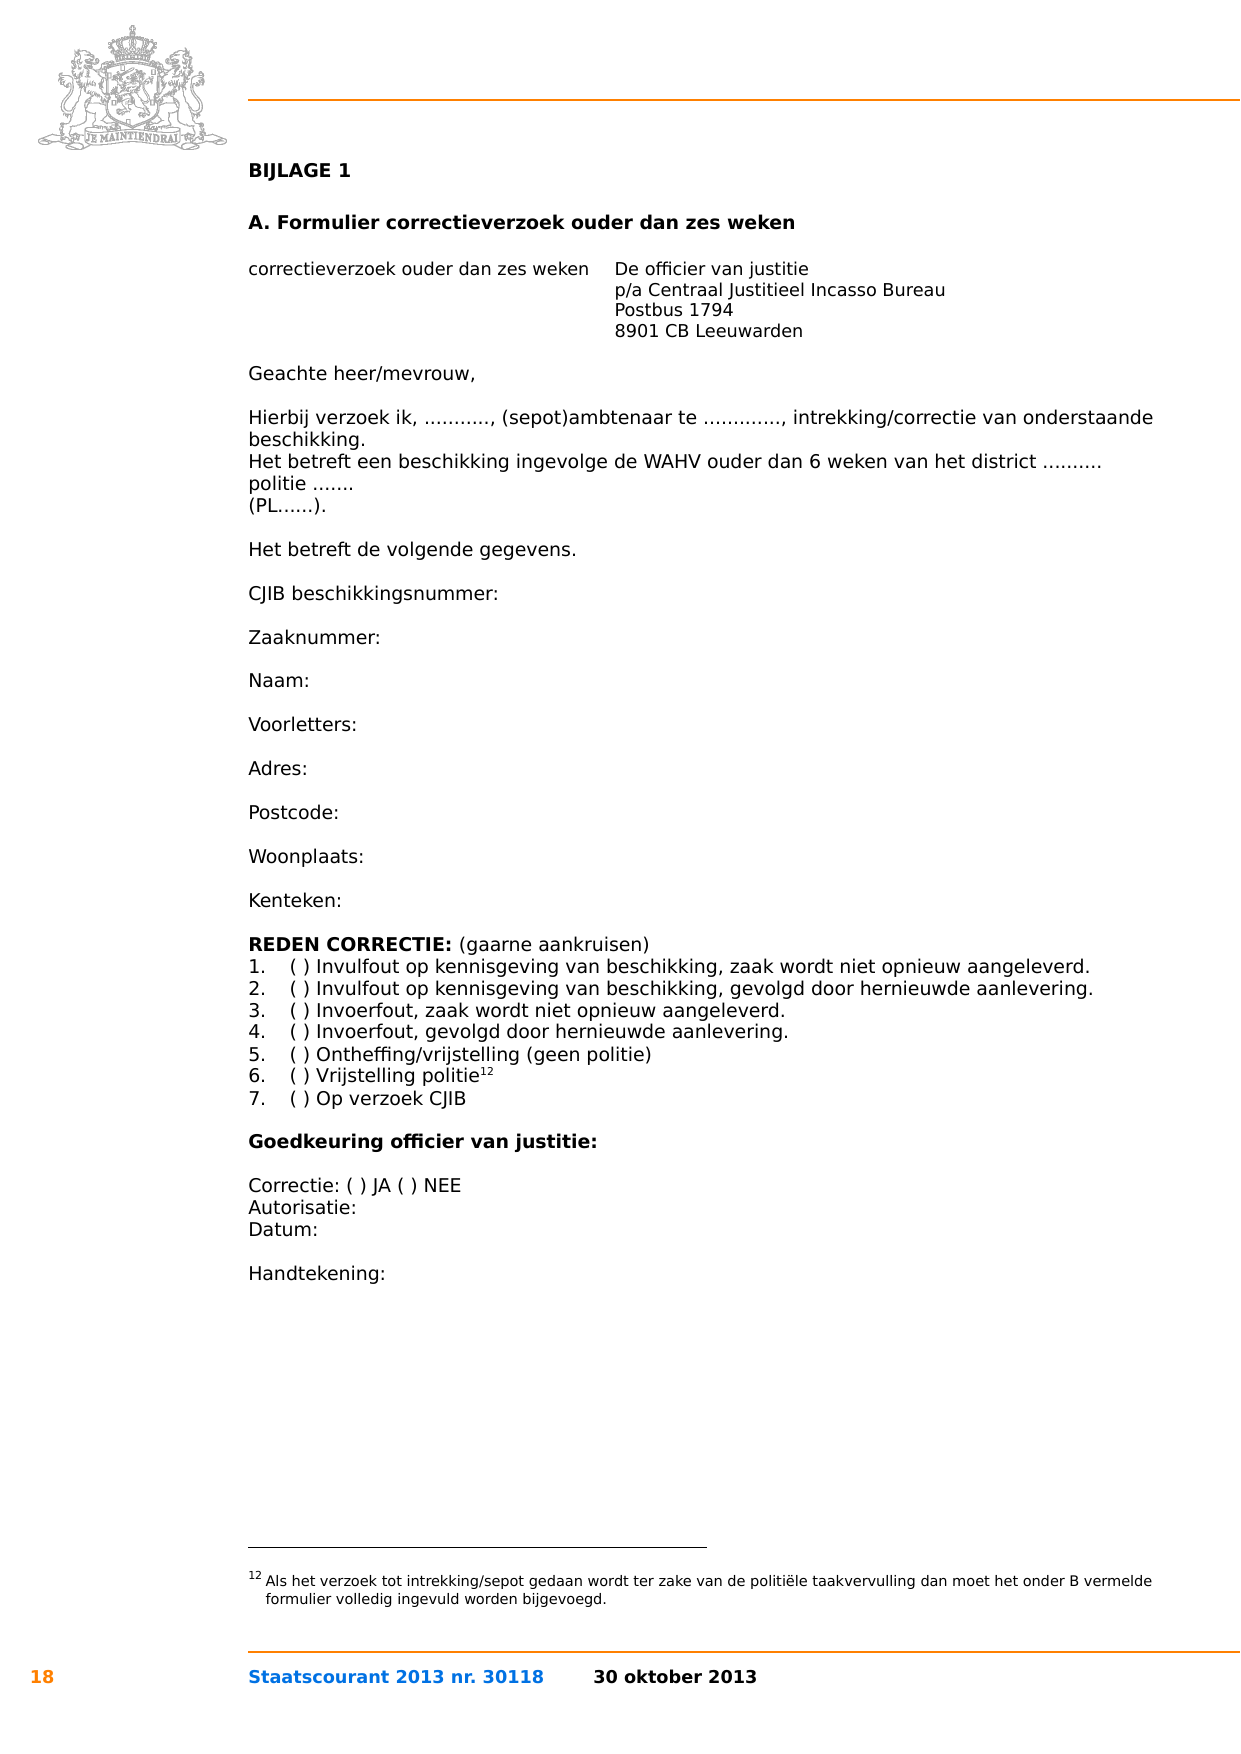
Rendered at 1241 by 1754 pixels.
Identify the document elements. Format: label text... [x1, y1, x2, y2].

text 3. ( ) Invoerfout, zaak wordt niet opnieuw aangeleverd. [248, 999, 1163, 1021]
text Kenteken: [248, 890, 1163, 912]
text REDEN CORRECTIE: (gaarne aankruisen) [248, 933, 1163, 956]
text Datum: [248, 1219, 1163, 1241]
text 2. ( ) Invulfout op kennisgeving van beschikking, gevolgd door hernieuwde aanlevering. [248, 977, 1163, 999]
text CJIB beschikkingsnummer: [248, 583, 1163, 605]
text Adres: [248, 758, 1163, 780]
subtitle BIJLAGE 1 [248, 160, 1163, 182]
text Postcode: [248, 802, 1163, 824]
text Zaaknummer: [248, 627, 1163, 648]
text Het betreft de volgende gegevens. [248, 539, 1163, 561]
text 6. ( ) Vrijstelling politie [248, 1065, 1163, 1087]
text Autorisatie: [248, 1197, 1163, 1219]
subtitle A. Formulier correctieverzoek ouder dan zes weken [248, 212, 1163, 234]
table_header correctieverzoek ouder dan zes weken [248, 259, 608, 341]
text Hierbij verzoek ik, ..........., (sepot)ambtenaar te ............., intrekking/correctie van onderstaande beschikking. [248, 407, 1163, 451]
text Als het verzoek tot intrekking/sepot gedaan wordt ter zake van de politiële taakvervulling dan moet het onder B vermelde formulier volledig ingevuld worden bijgevoegd. [248, 1569, 1163, 1608]
text Voorletters: [248, 714, 1163, 736]
text Correctie: ( ) JA ( ) NEE [248, 1175, 1163, 1197]
picture [38, 25, 227, 150]
text 4. ( ) Invoerfout, gevolgd door hernieuwde aanlevering. [248, 1021, 1163, 1043]
text 1. ( ) Invulfout op kennisgeving van beschikking, zaak wordt niet opnieuw aangeleverd. [248, 956, 1163, 977]
text Goedkeuring officier van justitie: [248, 1131, 1163, 1153]
text Naam: [248, 670, 1163, 692]
table_header De officier van justitie p/a Centraal Justitieel Incasso Bureau Postbus 1794 8901 CB Leeuwarden [608, 259, 1163, 341]
text 7. ( ) Op verzoek CJIB [248, 1087, 1163, 1109]
text Handtekening: [248, 1263, 1163, 1285]
text (PL......). [248, 495, 1163, 517]
text Woonplaats: [248, 846, 1163, 868]
text Het betreft een beschikking ingevolge de WAHV ouder dan 6 weken van het district .......... politie ....... [248, 451, 1163, 495]
text 5. ( ) Ontheffing/vrijstelling (geen politie) [248, 1043, 1163, 1065]
text Geachte heer/mevrouw, [248, 363, 1163, 385]
